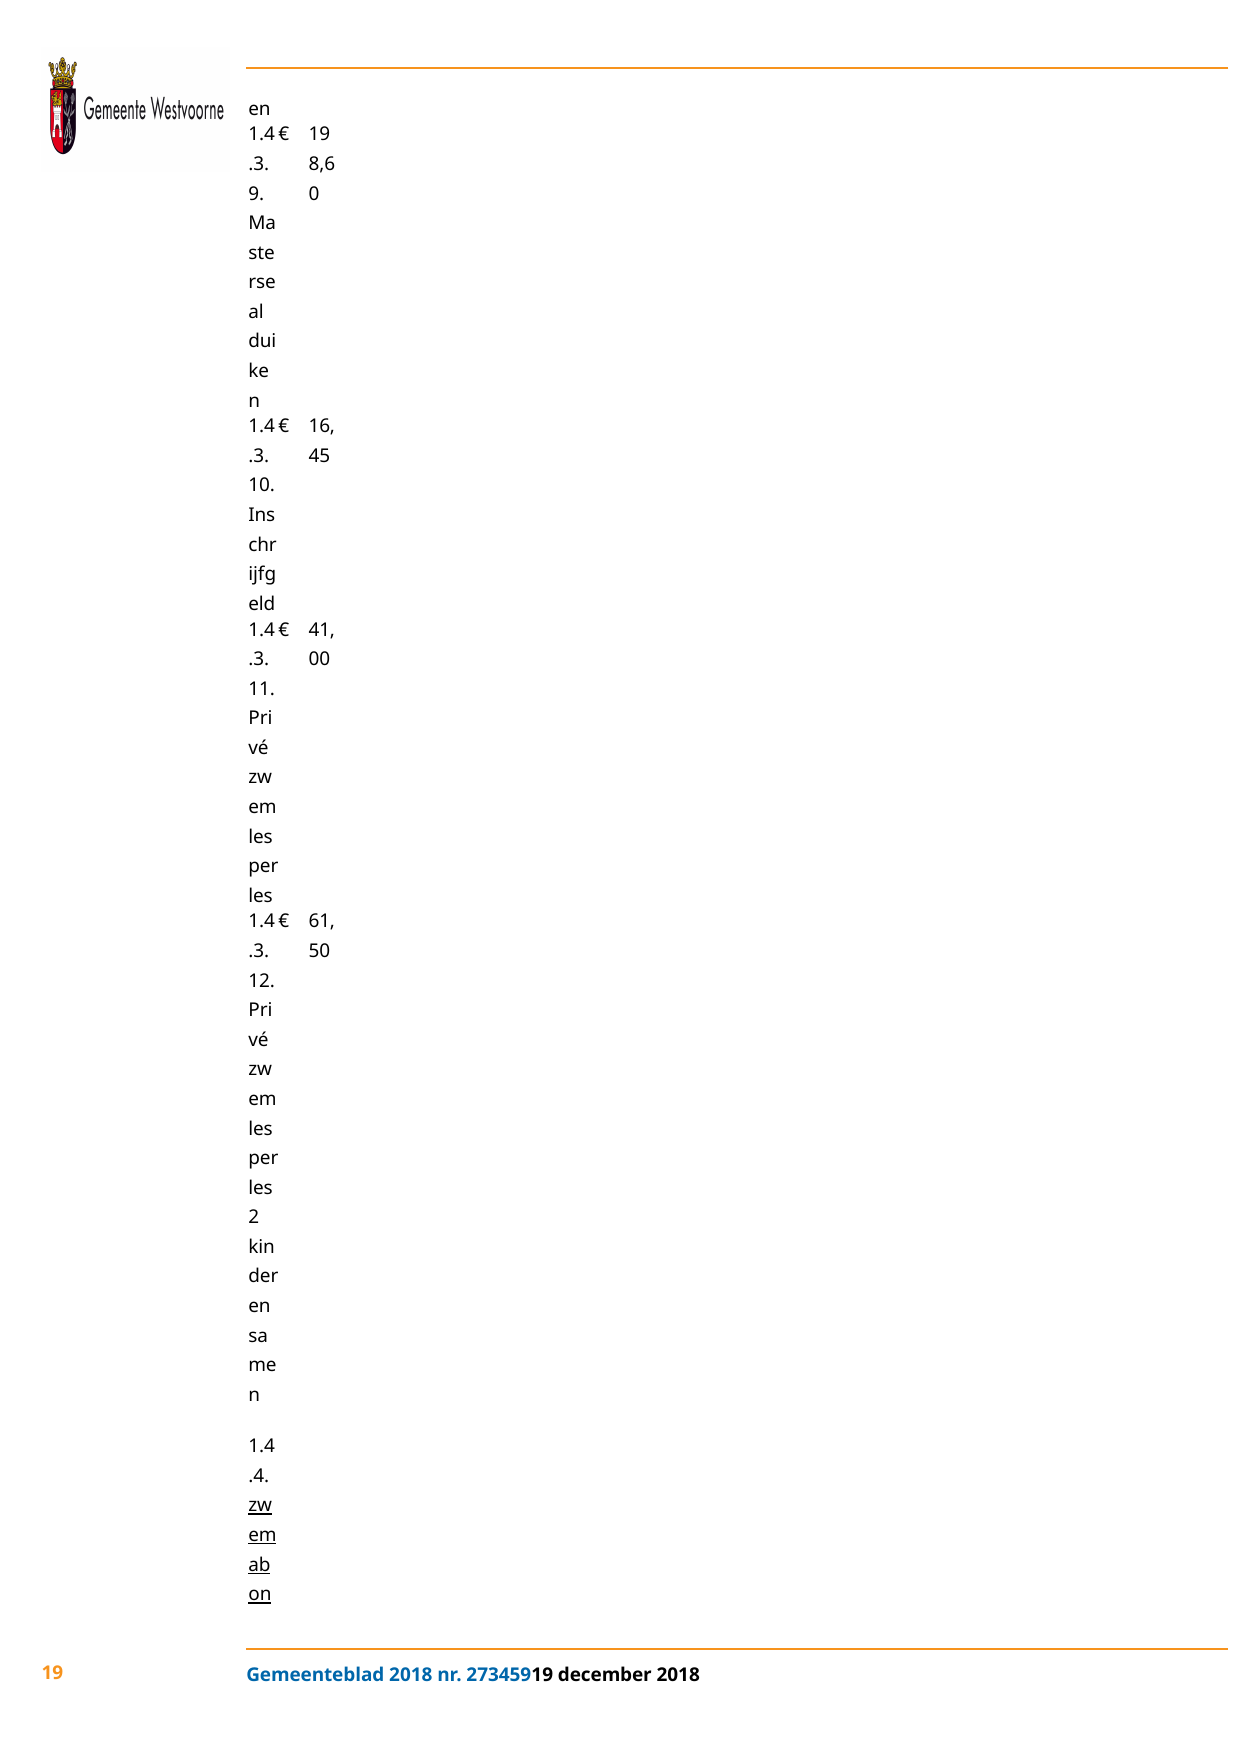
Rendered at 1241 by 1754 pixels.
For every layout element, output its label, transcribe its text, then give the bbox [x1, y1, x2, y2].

table_cell [489, 1407, 519, 1432]
table_cell € [278, 121, 308, 412]
table_cell [338, 616, 368, 908]
table_cell 198,60 [308, 121, 338, 412]
table_cell [429, 616, 459, 908]
table_cell € [278, 908, 308, 1407]
table_cell [248, 1407, 278, 1432]
table_cell [399, 95, 429, 121]
table_cell [489, 95, 519, 121]
table_cell 41,00 [308, 616, 338, 908]
table_cell [519, 95, 549, 121]
table_cell [429, 121, 459, 412]
table_cell [489, 121, 519, 412]
table_cell [338, 95, 368, 121]
table_cell [429, 908, 459, 1407]
table_cell [429, 1433, 459, 1606]
table_cell 1.4.4. zwemabon [248, 1433, 278, 1606]
table_cell [429, 95, 459, 121]
table_cell [519, 413, 549, 616]
table_cell [459, 1407, 489, 1432]
table_cell [459, 908, 489, 1407]
table_cell [369, 121, 398, 412]
table_cell [308, 1433, 338, 1606]
table_cell [489, 616, 519, 908]
table_cell [338, 908, 368, 1407]
table_cell [278, 95, 308, 121]
table_cell [429, 1407, 459, 1432]
table_cell [519, 616, 549, 908]
table_cell [459, 1433, 489, 1606]
table_cell [399, 616, 429, 908]
table_cell [489, 908, 519, 1407]
table_cell [399, 413, 429, 616]
table_cell [459, 616, 489, 908]
table_cell [369, 95, 398, 121]
table_cell [429, 413, 459, 616]
table_cell [338, 413, 368, 616]
table_cell [459, 95, 489, 121]
table_cell € [278, 413, 308, 616]
table_cell [369, 413, 398, 616]
table_cell [399, 1407, 429, 1432]
table_cell [338, 121, 368, 412]
table_cell € [278, 616, 308, 908]
table_cell 1.4.3.10. Inschrijfgeld [248, 413, 278, 616]
table_cell [519, 908, 549, 1407]
table_cell [338, 1433, 368, 1606]
table_cell [519, 1433, 549, 1606]
table_cell [308, 95, 338, 121]
table_cell [459, 413, 489, 616]
table_cell [278, 1407, 308, 1432]
table_cell 61,50 [308, 908, 338, 1407]
table_cell [278, 1433, 308, 1606]
table_cell [459, 121, 489, 412]
table_cell [399, 121, 429, 412]
table_cell [308, 1407, 338, 1432]
table_cell [489, 1433, 519, 1606]
table_cell [399, 1433, 429, 1606]
table_cell [519, 121, 549, 412]
table_cell [369, 1433, 398, 1606]
picture [41, 47, 231, 172]
table_cell 1.4.3.11. Privé zwemles per les [248, 616, 278, 908]
table_cell 16,45 [308, 413, 338, 616]
table_cell 1.4.3.12. Privé zwemles per les 2 kinderen samen [248, 908, 278, 1407]
table_cell [519, 1407, 549, 1432]
table_cell [369, 908, 398, 1407]
table_cell [489, 413, 519, 616]
table_cell [369, 1407, 398, 1432]
table_cell 1.4.3.9. Masterseal duiken [248, 121, 278, 412]
table_cell [369, 616, 398, 908]
table_cell [399, 908, 429, 1407]
table_cell [338, 1407, 368, 1432]
table_cell en [248, 95, 278, 121]
